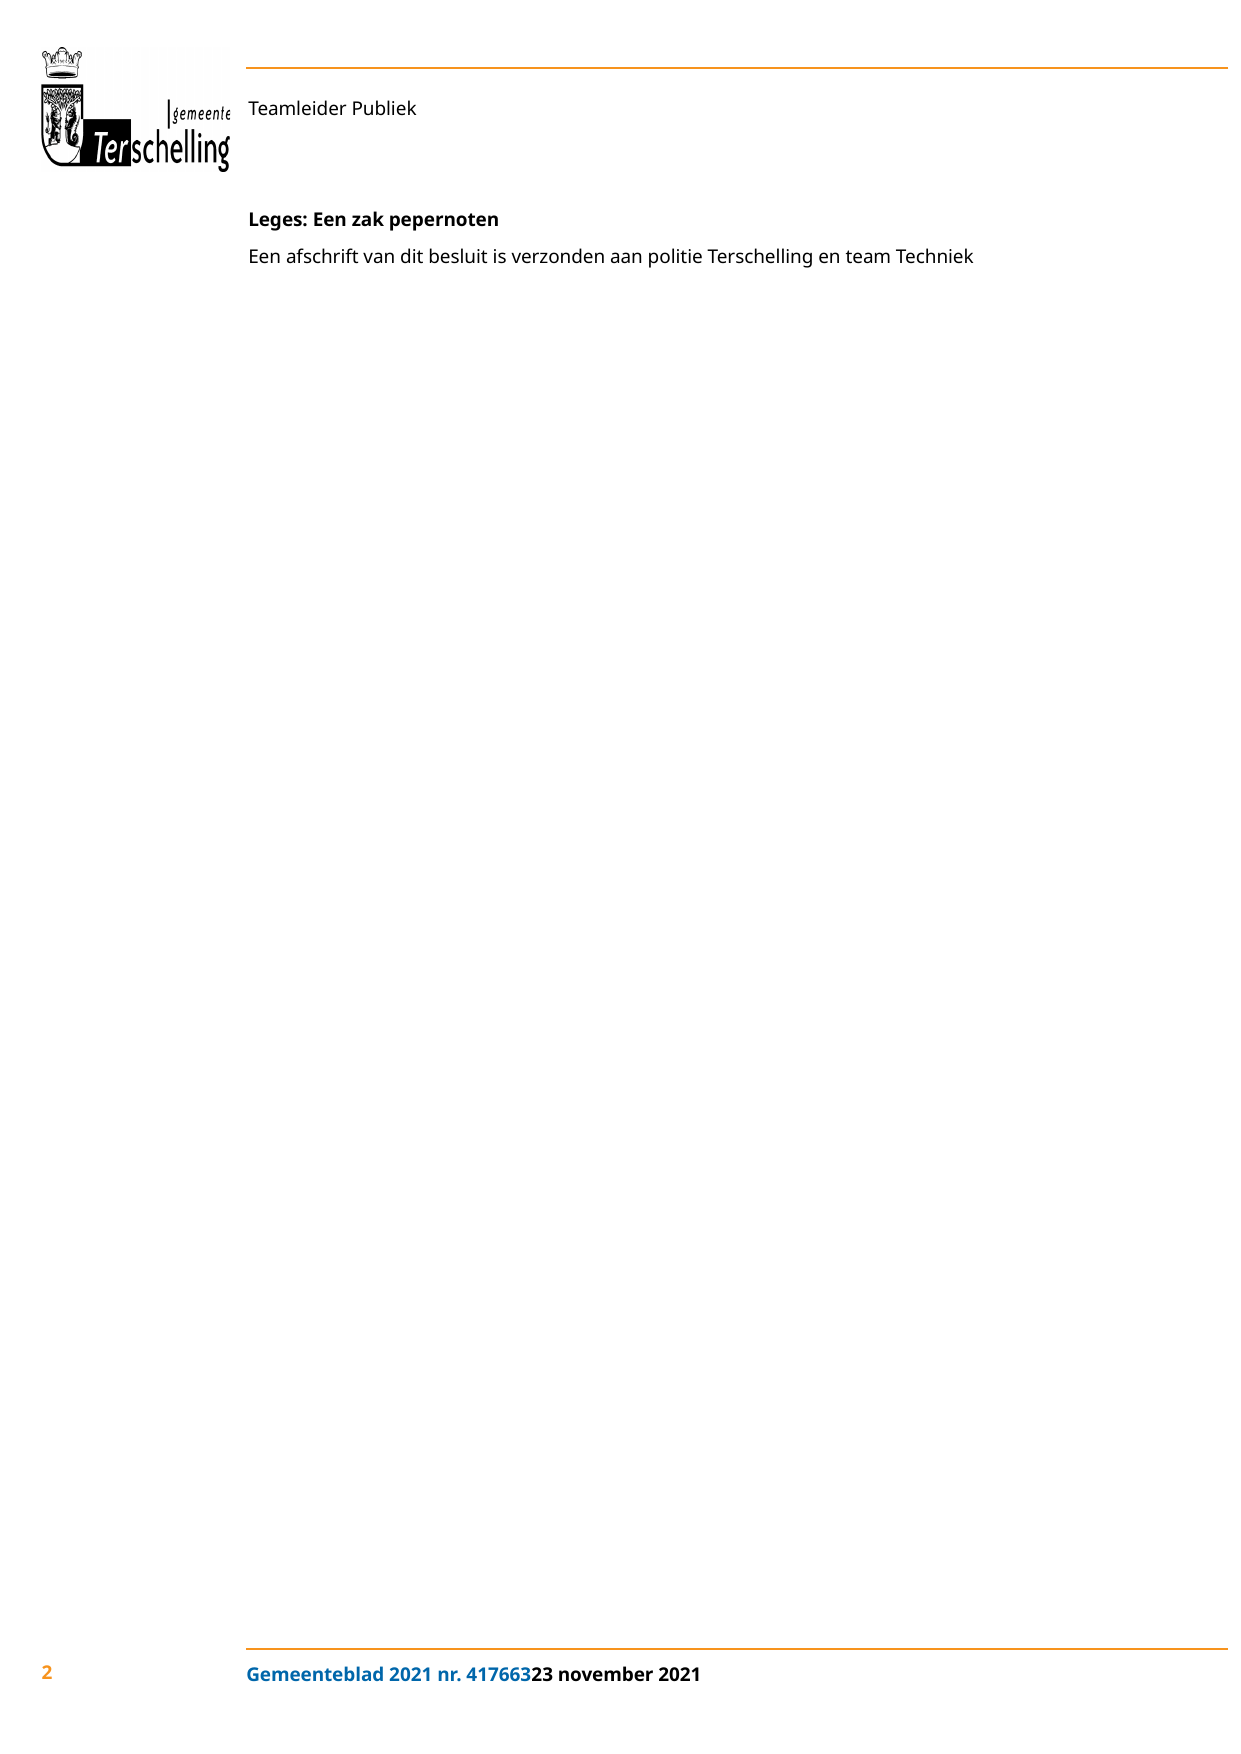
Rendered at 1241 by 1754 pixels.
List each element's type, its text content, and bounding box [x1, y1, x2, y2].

text Leges: Een zak pepernoten [248, 211, 1152, 231]
picture [41, 47, 231, 172]
text Een afschrift van dit besluit is verzonden aan politie Terschelling en team Techniek [248, 248, 1152, 268]
text Teamleider Publiek [248, 95, 1152, 121]
